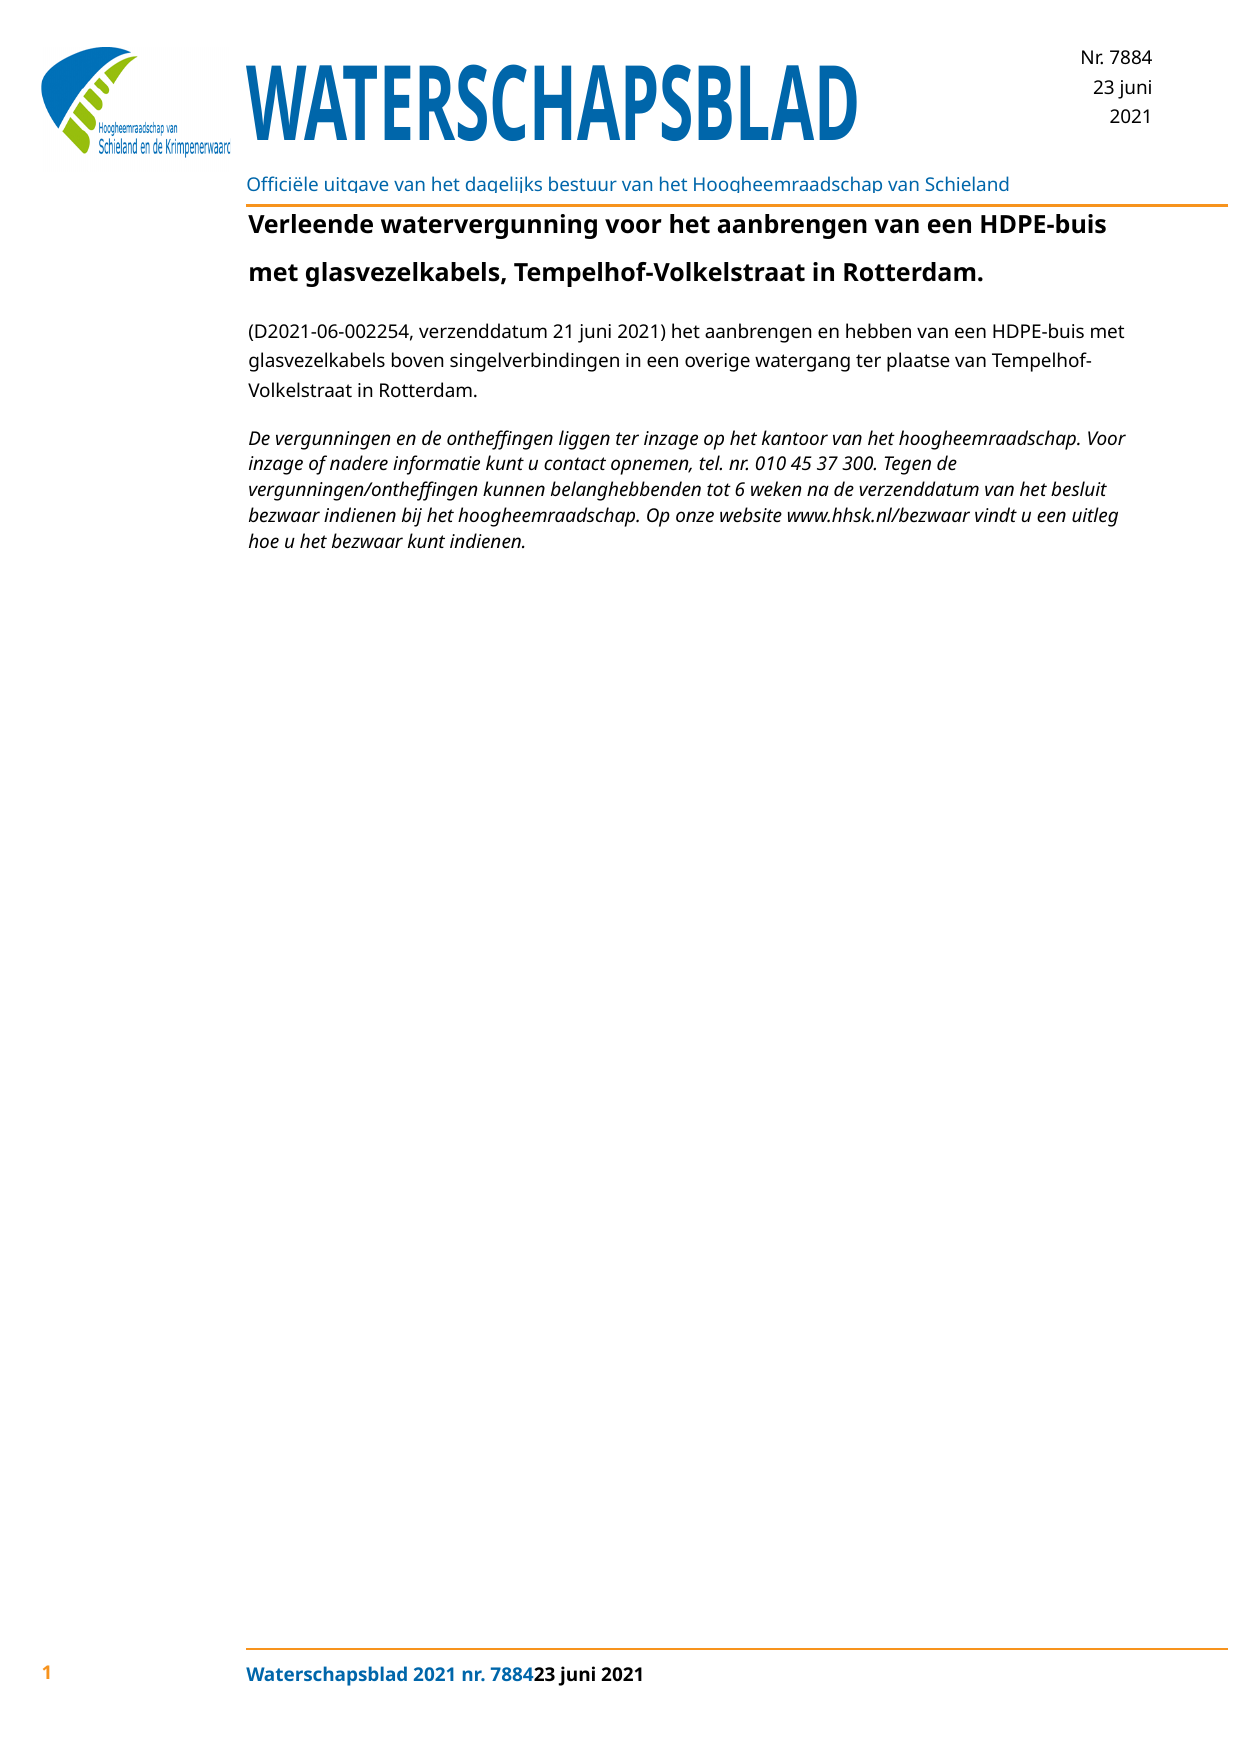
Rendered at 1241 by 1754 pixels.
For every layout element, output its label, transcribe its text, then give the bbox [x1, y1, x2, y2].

text Verleende watervergunning voor het aanbrengen van een HDPE-buis met glasvezelkabels, Tempelhof-Volkelstraat in Rotterdam. [248, 207, 1152, 288]
text De vergunningen en de ontheffingen liggen ter inzage op het kantoor van het hoogheemraadschap. Voor inzage of nadere informatie kunt u contact opnemen, tel. nr. 010 45 37 300. Tegen de vergunningen/ontheffingen kunnen belanghebbenden tot 6 weken na de verzenddatum van het besluit bezwaar indienen bij het hoogheemraadschap. Op onze website www.hhsk.nl/bezwaar vindt u een uitleg hoe u het bezwaar kunt indienen. [248, 425, 1152, 553]
text (D2021-06-002254, verzenddatum 21 juni 2021) het aanbrengen en hebben van een HDPE-buis met glasvezelkabels boven singelverbindingen in een overige watergang ter plaatse van Tempelhof-Volkelstraat in Rotterdam. [248, 318, 1152, 403]
picture [41, 47, 231, 172]
